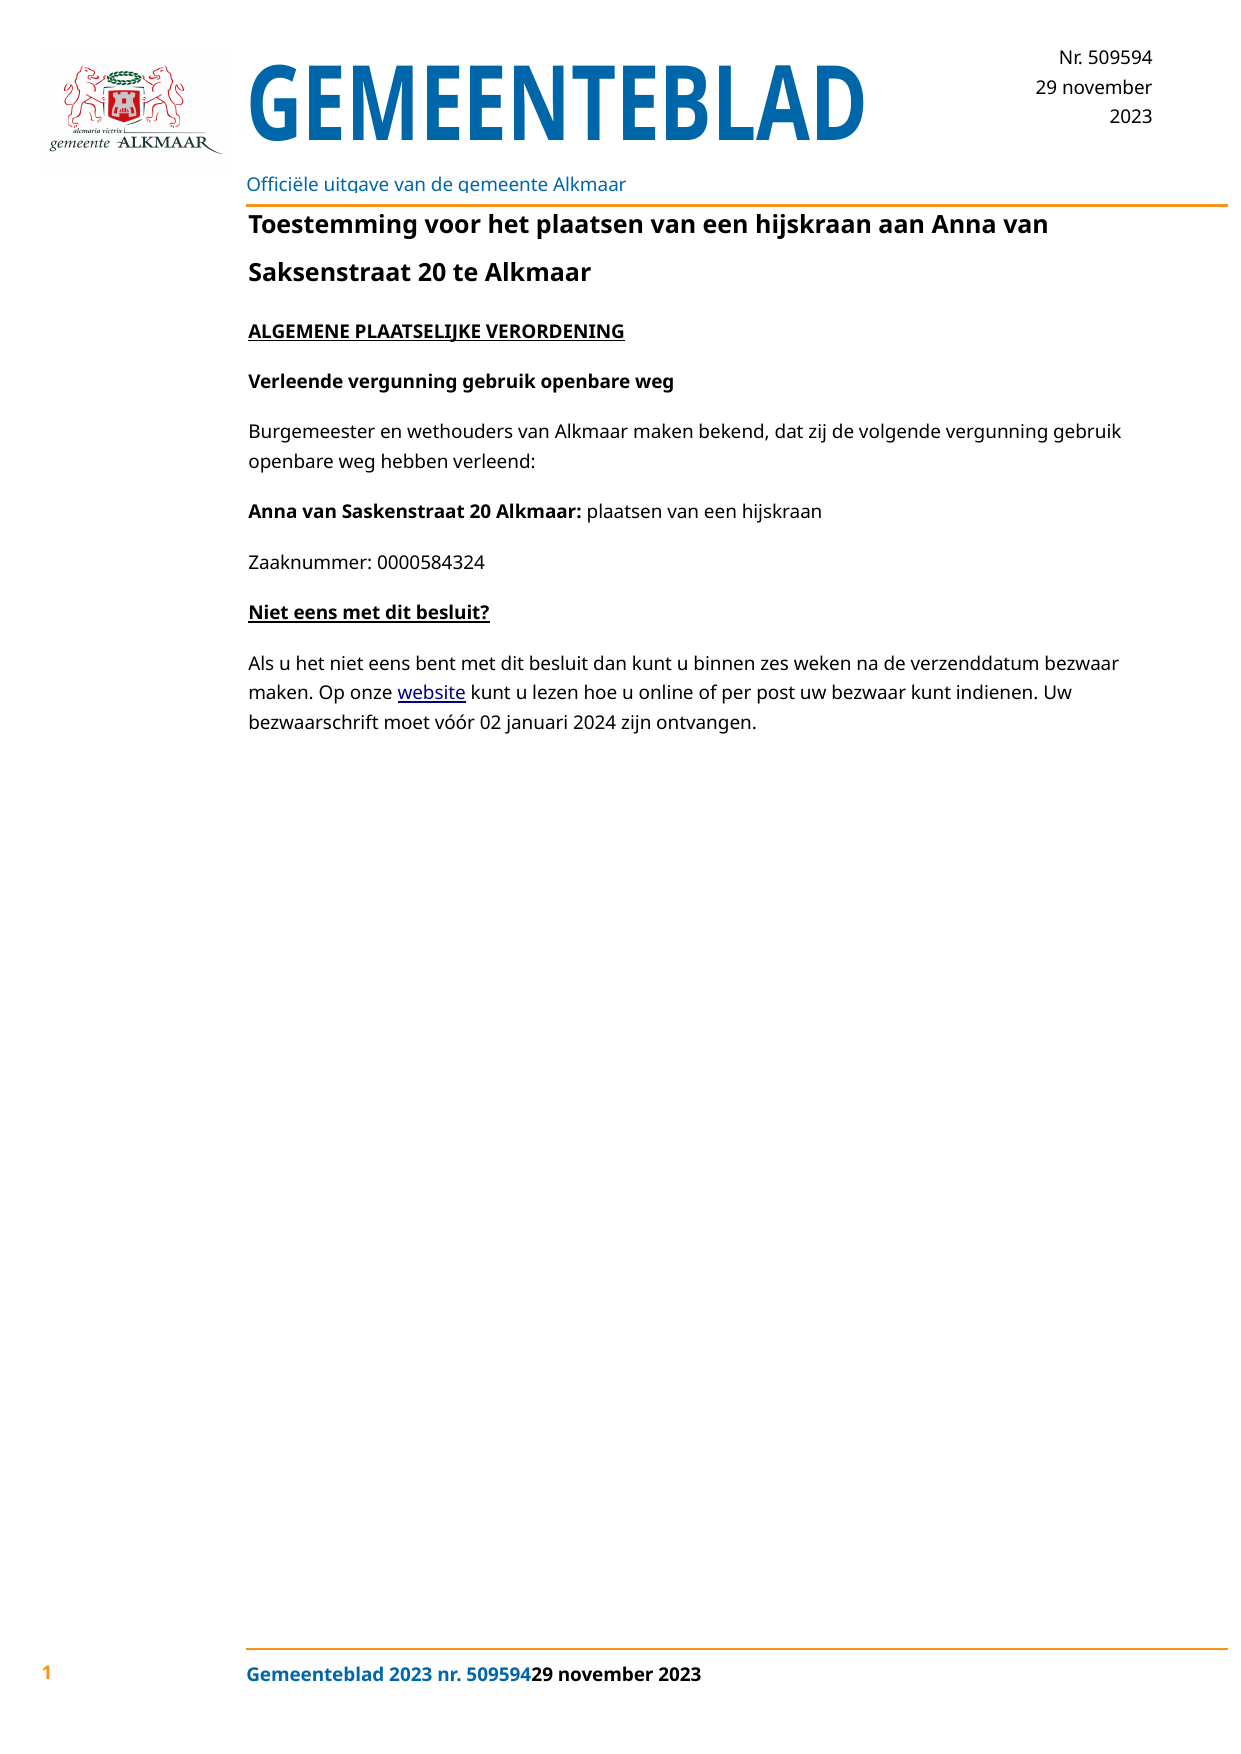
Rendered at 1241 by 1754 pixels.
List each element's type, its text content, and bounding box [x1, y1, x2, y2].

text Verleende vergunning gebruik openbare weg [248, 368, 1152, 394]
text Anna van Saskenstraat 20 Alkmaar: plaatsen van een hijskraan [248, 499, 1152, 524]
text Zaaknummer: 0000584324 [248, 549, 1152, 575]
picture [41, 47, 231, 172]
text Burgemeester en wethouders van Alkmaar maken bekend, dat zij de volgende vergunning gebruik openbare weg hebben verleend: [248, 419, 1152, 474]
text Toestemming voor het plaatsen van een hijskraan aan Anna van Saksenstraat 20 te Alkmaar [248, 207, 1152, 288]
text Niet eens met dit besluit? [248, 599, 1152, 625]
text ALGEMENE PLAATSELIJKE VERORDENING [248, 318, 1152, 344]
text Als u het niet eens bent met dit besluit dan kunt u binnen zes weken na de verzenddatum bezwaar maken. Op onze website kunt u lezen hoe u online of per post uw bezwaar kunt indienen. Uw bezwaarschrift moet vóór 02 januari 2024 zijn ontvangen. [248, 650, 1152, 735]
